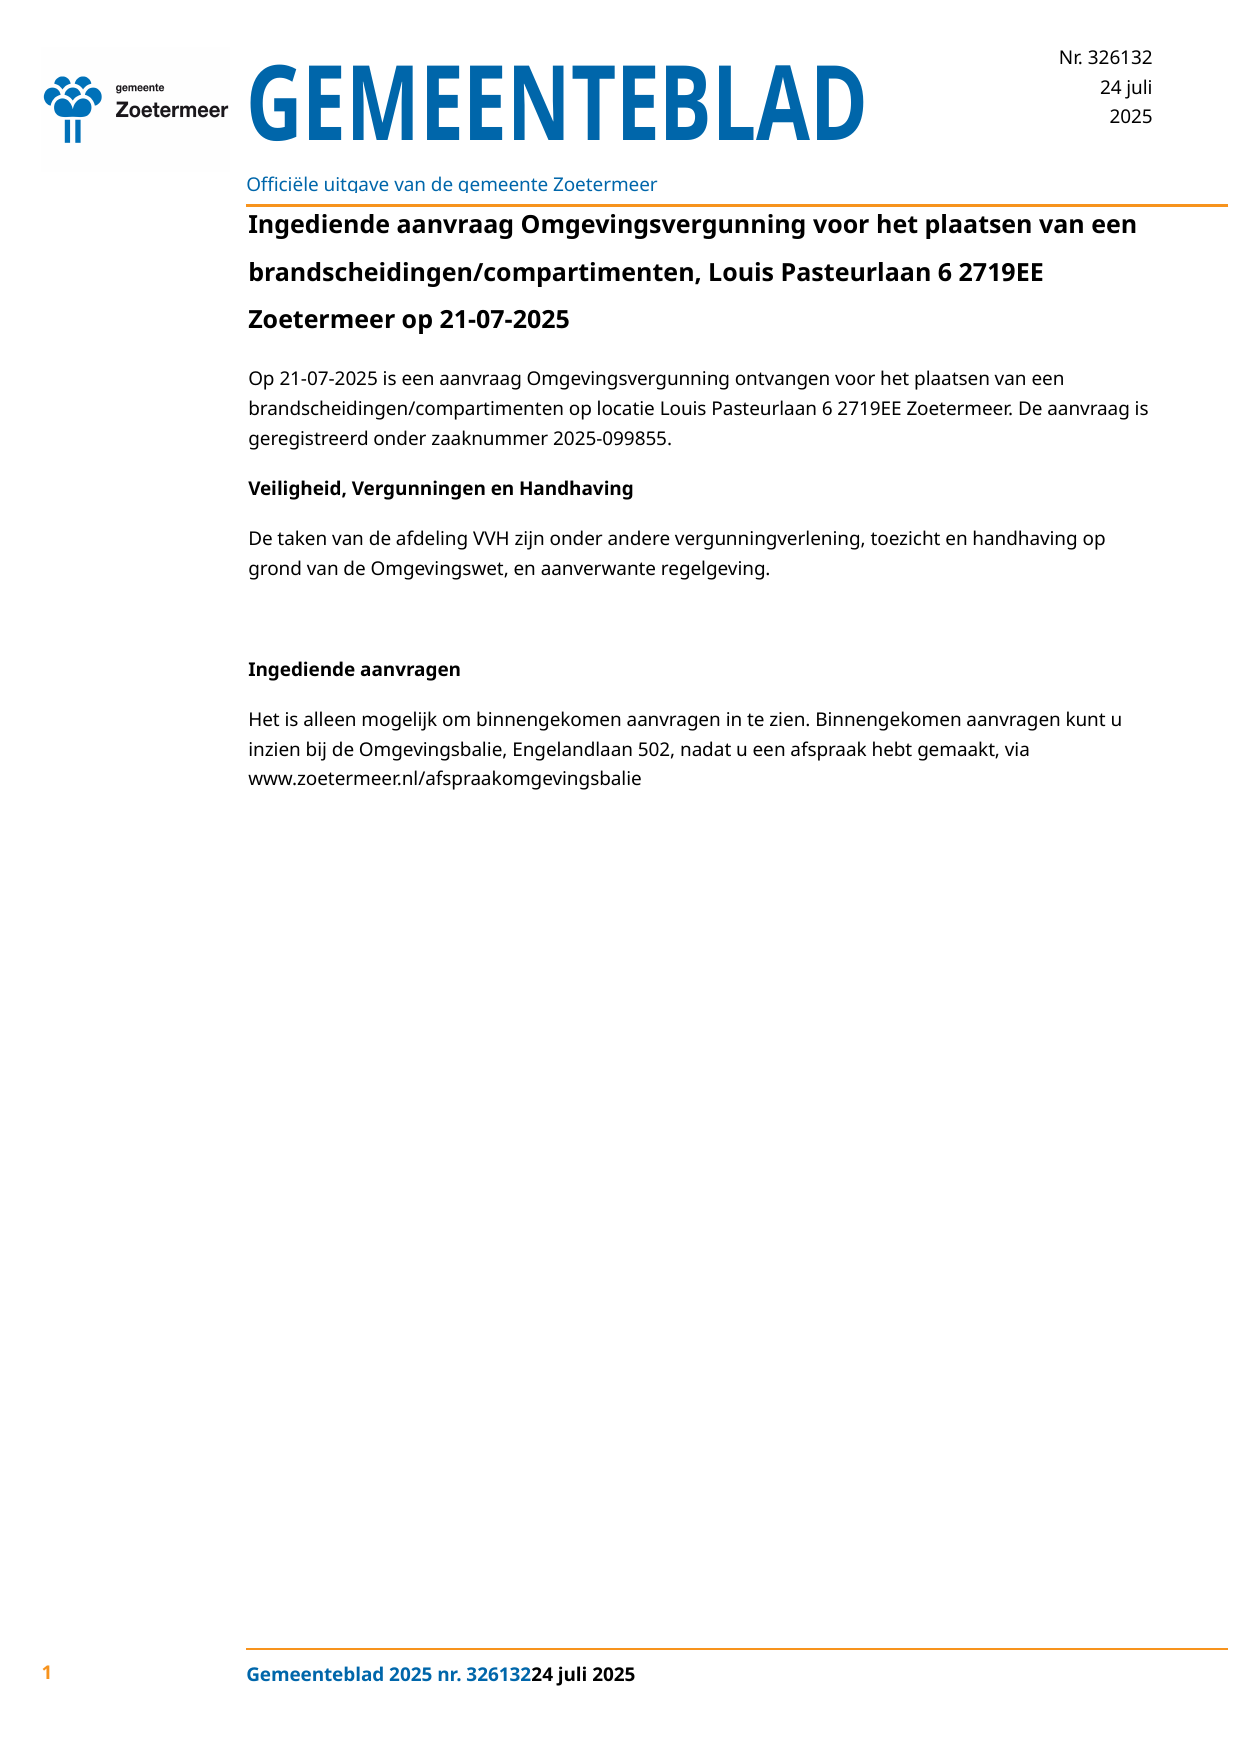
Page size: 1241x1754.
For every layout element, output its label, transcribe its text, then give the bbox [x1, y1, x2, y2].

text Veiligheid, Vergunningen en Handhaving [248, 475, 1152, 501]
picture [41, 47, 231, 172]
text Op 21-07-2025 is een aanvraag Omgevingsvergunning ontvangen voor het plaatsen van een brandscheidingen/compartimenten op locatie Louis Pasteurlaan 6 2719EE Zoetermeer. De aanvraag is geregistreerd onder zaaknummer 2025-099855. [248, 366, 1152, 450]
text Ingediende aanvragen [248, 656, 1152, 682]
text De taken van de afdeling VVH zijn onder andere vergunningverlening, toezicht en handhaving op grond van de Omgevingswet, en aanverwante regelgeving. [248, 526, 1152, 581]
text Ingediende aanvraag Omgevingsvergunning voor het plaatsen van een brandscheidingen/compartimenten, Louis Pasteurlaan 6 2719EE Zoetermeer op 21-07-2025 [248, 207, 1152, 336]
text Het is alleen mogelijk om binnengekomen aanvragen in te zien. Binnengekomen aanvragen kunt u inzien bij de Omgevingsbalie, Engelandlaan 502, nadat u een afspraak hebt gemaakt, via www.zoetermeer.nl/afspraakomgevingsbalie [248, 706, 1152, 791]
